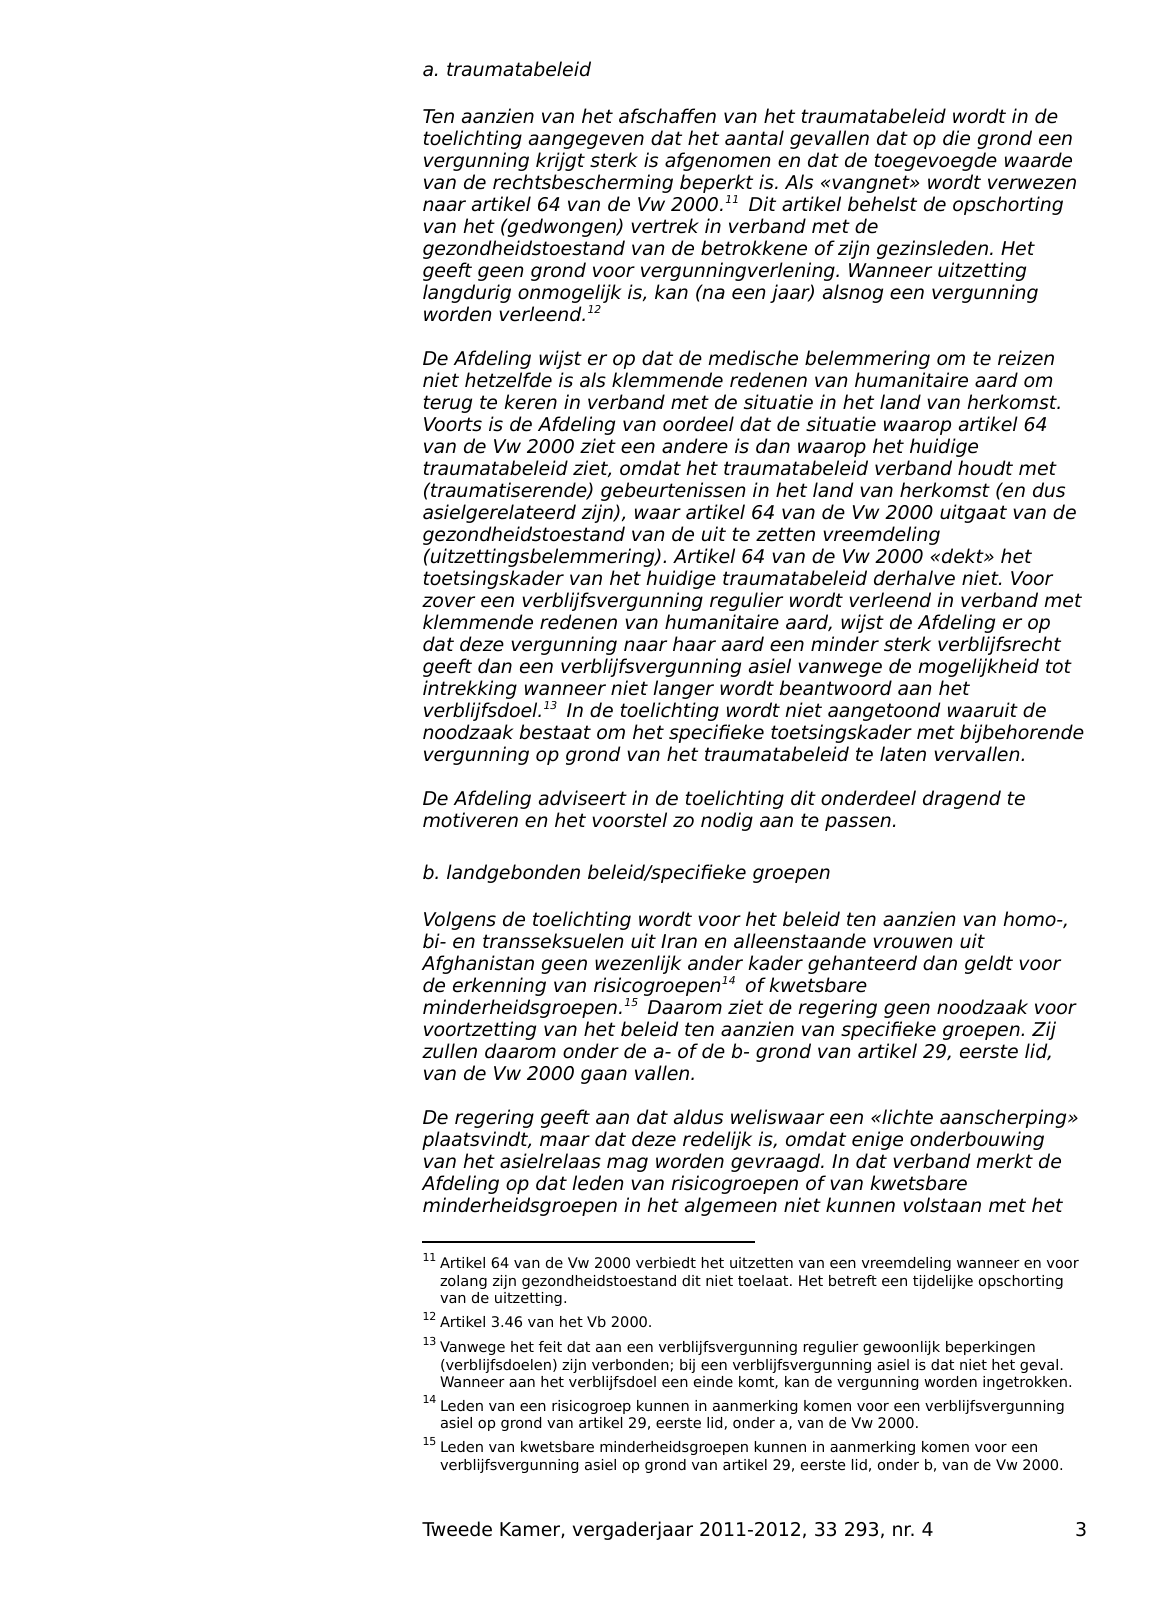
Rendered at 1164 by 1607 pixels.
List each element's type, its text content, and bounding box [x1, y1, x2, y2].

text De Afdeling wijst er op dat de medische belemmering om te reizen niet hetzelfde is als klemmende redenen van humanitaire aard om terug te keren in verband met de situatie in het land van herkomst. Voorts is de Afdeling van oordeel dat de situatie waarop artikel 64 van de Vw 2000 ziet een andere is dan waarop het huidige traumatabeleid ziet, omdat het traumatabeleid verband houdt met (traumatiserende) gebeurtenissen in het land van herkomst (en dus asielgerelateerd zijn), waar artikel 64 van de Vw 2000 uitgaat van de gezondheidstoestand van de uit te zetten vreemdeling (uitzettingsbelemmering). Artikel 64 van de Vw 2000 «dekt» het toetsingskader van het huidige traumatabeleid derhalve niet. Voor zover een verblijfsvergunning regulier wordt verleend in verband met klemmende redenen van humanitaire aard, wijst de Afdeling er op dat deze vergunning naar haar aard een minder sterk verblijfsrecht geeft dan een verblijfsvergunning asiel vanwege de mogelijkheid tot intrekking wanneer niet langer wordt beantwoord aan het verblijfsdoel. In de toelichting wordt niet aangetoond waaruit de noodzaak bestaat om het specifieke toetsingskader met bijbehorende vergunning op grond van het traumatabeleid te laten vervallen. [422, 348, 1087, 766]
text Artikel 3.46 van het Vb 2000. [422, 1310, 1087, 1332]
subtitle a. traumatabeleid [422, 59, 1087, 81]
subtitle b. landgebonden beleid/specifieke groepen [422, 862, 1087, 884]
text Volgens de toelichting wordt voor het beleid ten aanzien van homo-, bi- en transseksuelen uit Iran en alleenstaande vrouwen uit Afghanistan geen wezenlijk ander kader gehanteerd dan geldt voor de erkenning van risicogroepen of kwetsbare minderheidsgroepen. Daarom ziet de regering geen noodzaak voor voortzetting van het beleid ten aanzien van specifieke groepen. Zij zullen daarom onder de a- of de b- grond van artikel 29, eerste lid, van de Vw 2000 gaan vallen. [422, 909, 1087, 1084]
text Leden van kwetsbare minderheidsgroepen kunnen in aanmerking komen voor een verblijfsvergunning asiel op grond van artikel 29, eerste lid, onder b, van de Vw 2000. [422, 1435, 1087, 1474]
text Leden van een risicogroep kunnen in aanmerking komen voor een verblijfsvergunning asiel op grond van artikel 29, eerste lid, onder a, van de Vw 2000. [422, 1393, 1087, 1432]
text Vanwege het feit dat aan een verblijfsvergunning regulier gewoonlijk beperkingen (verblijfsdoelen) zijn verbonden; bij een verblijfsvergunning asiel is dat niet het geval. Wanneer aan het verblijfsdoel een einde komt, kan de vergunning worden ingetrokken. [422, 1335, 1087, 1391]
text De regering geeft aan dat aldus weliswaar een «lichte aanscherping» plaatsvindt, maar dat deze redelijk is, omdat enige onderbouwing van het asielrelaas mag worden gevraagd. In dat verband merkt de Afdeling op dat leden van risicogroepen of van kwetsbare minderheidsgroepen in het algemeen niet kunnen volstaan met het [422, 1107, 1087, 1217]
text Ten aanzien van het afschaffen van het traumatabeleid wordt in de toelichting aangegeven dat het aantal gevallen dat op die grond een vergunning krijgt sterk is afgenomen en dat de toegevoegde waarde van de rechtsbescherming beperkt is. Als «vangnet» wordt verwezen naar artikel 64 van de Vw 2000. Dit artikel behelst de opschorting van het (gedwongen) vertrek in verband met de gezondheidstoestand van de betrokkene of zijn gezinsleden. Het geeft geen grond voor vergunningverlening. Wanneer uitzetting langdurig onmogelijk is, kan (na een jaar) alsnog een vergunning worden verleend. [422, 106, 1087, 326]
text De Afdeling adviseert in de toelichting dit onderdeel dragend te motiveren en het voorstel zo nodig aan te passen. [422, 788, 1087, 832]
text Artikel 64 van de Vw 2000 verbiedt het uitzetten van een vreemdeling wanneer en voor zolang zijn gezondheidstoestand dit niet toelaat. Het betreft een tijdelijke opschorting van de uitzetting. [422, 1251, 1087, 1307]
